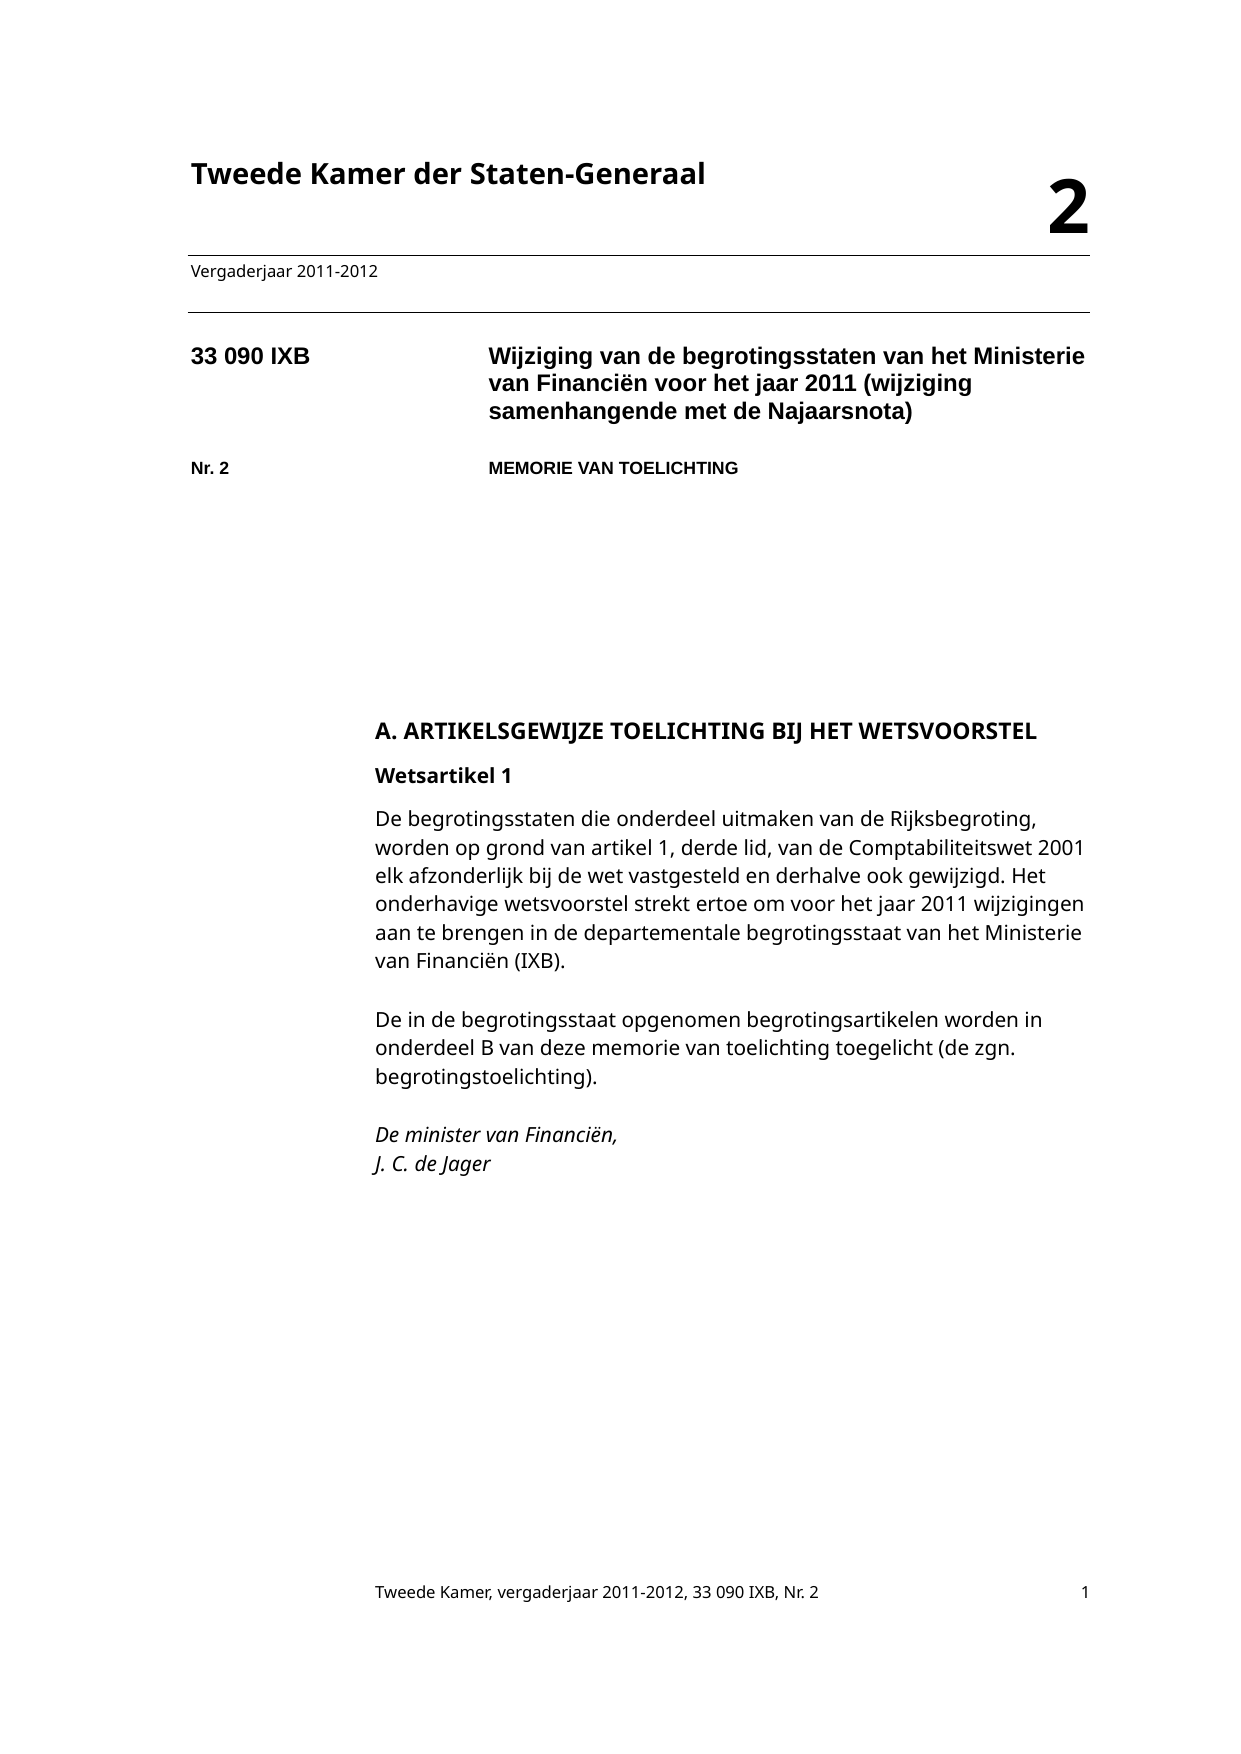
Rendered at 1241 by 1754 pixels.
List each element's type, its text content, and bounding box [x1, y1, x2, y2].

table_cell MEMORIE VAN TOELICHTING [485, 455, 1090, 573]
table_cell [188, 313, 485, 339]
subtitle A. ARTIKELSGEWIJZE TOELICHTING BIJ HET WETSVOORSTEL [375, 714, 1090, 746]
text De minister van Financiën, [375, 1120, 1090, 1149]
text De begrotingsstaten die onderdeel uitmaken van de Rijksbegroting, worden op grond van artikel 1, derde lid, van de Comptabiliteitswet 2001 elk afzonderlijk bij de wet vastgesteld en derhalve ook gewijzigd. Het onderhavige wetsvoorstel strekt ertoe om voor het jaar 2011 wijzigingen aan te brengen in de departementale begrotingsstaat van het Ministerie van Financiën (IXB). [375, 804, 1090, 975]
table_cell Nr. 2 [188, 455, 485, 573]
table_cell [485, 256, 1090, 312]
text De in de begrotingsstaat opgenomen begrotingsartikelen worden in onderdeel B van deze memorie van toelichting toegelicht (de zgn. begrotingstoelichting). [375, 1005, 1090, 1090]
table_cell [485, 313, 1090, 339]
table_cell Wijziging van de begrotingsstaten van het Ministerie van Financiën voor het jaar 2011 (wijziging samenhangende met de Najaarsnota) [485, 339, 1090, 454]
table_header Tweede Kamer der Staten-Generaal [188, 150, 909, 255]
table_cell 33 090 IXB [188, 339, 485, 454]
table_header 2 [910, 150, 1090, 255]
table_cell Vergaderjaar 2011-2012 [188, 256, 485, 312]
text Wetsartikel 1 [375, 761, 1090, 789]
text J. C. de Jager [375, 1149, 1090, 1177]
